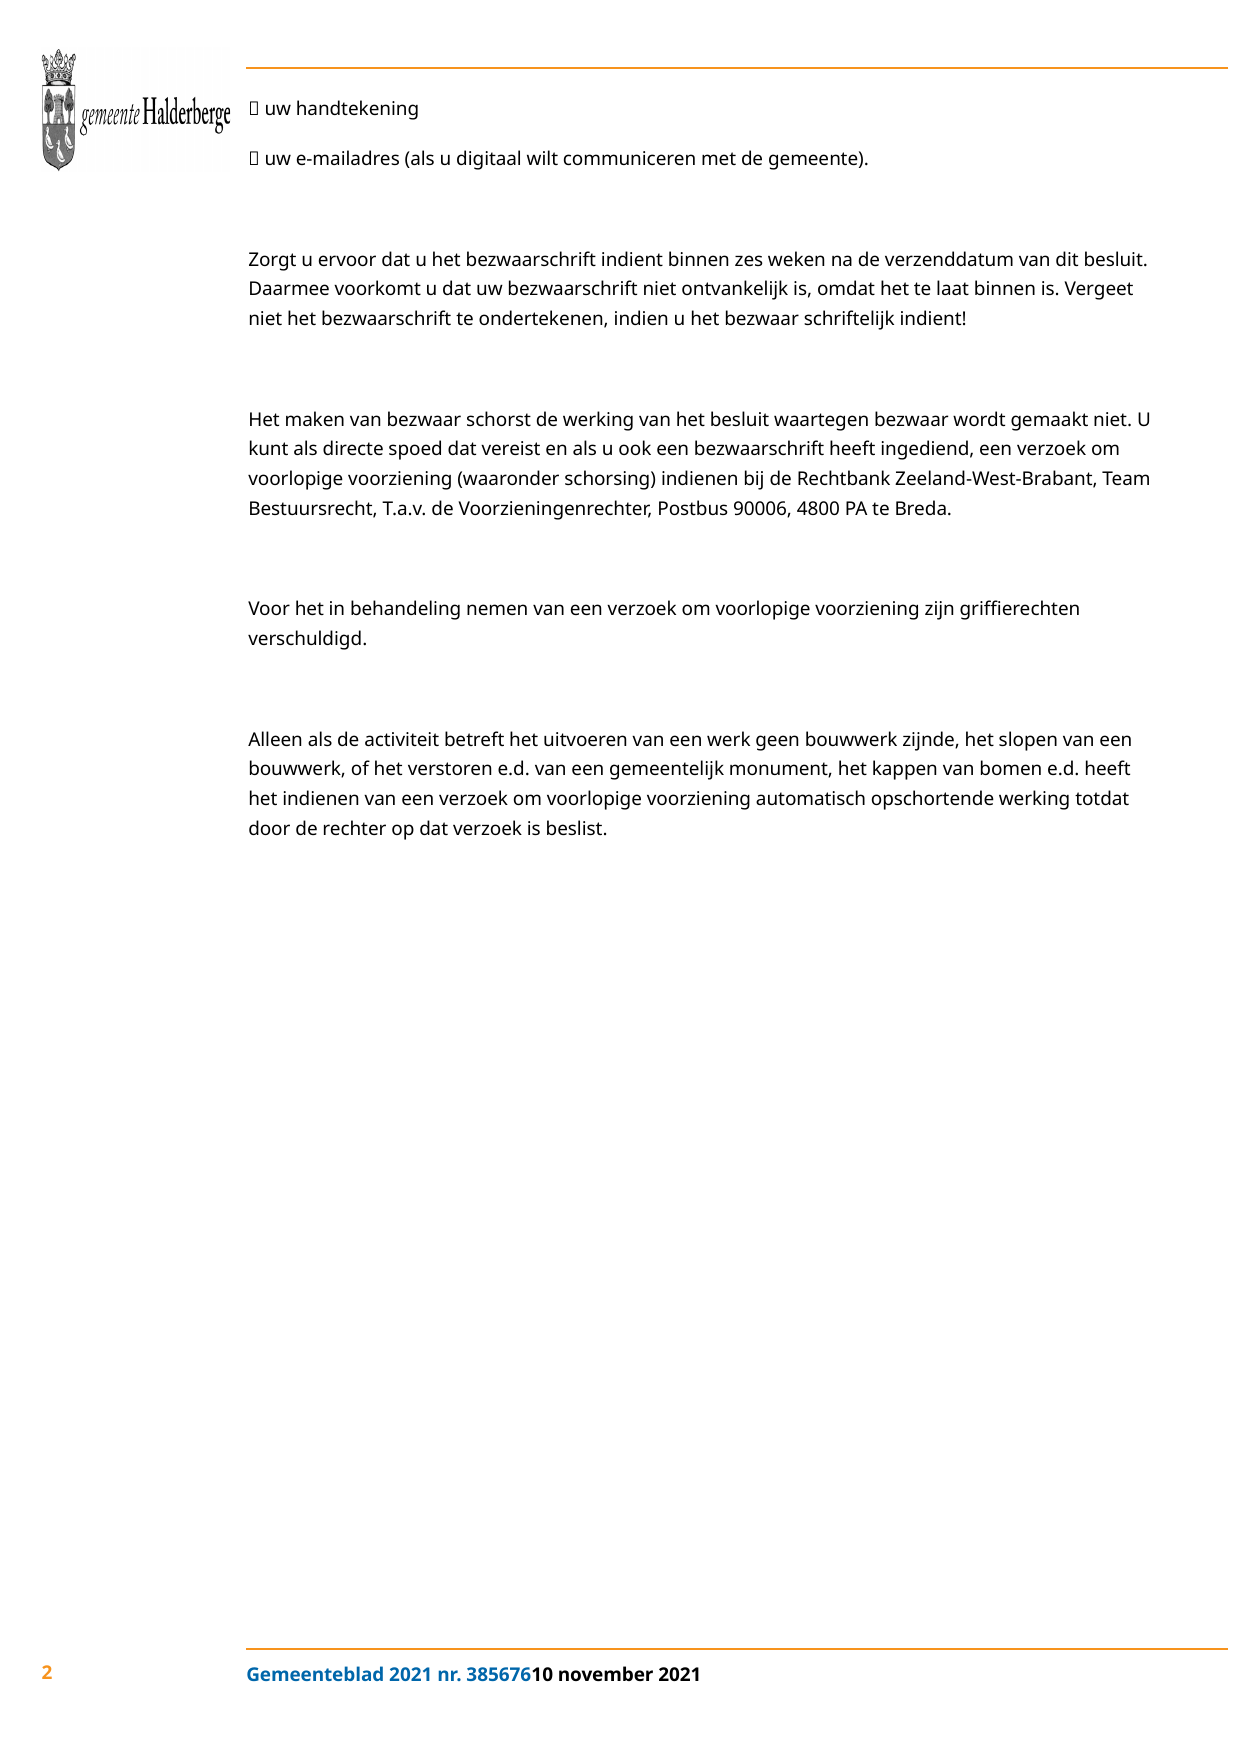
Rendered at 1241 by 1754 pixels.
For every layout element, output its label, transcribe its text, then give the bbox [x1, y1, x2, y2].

text Zorgt u ervoor dat u het bezwaarschrift indient binnen zes weken na de verzenddatum van dit besluit. Daarmee voorkomt u dat uw bezwaarschrift niet ontvankelijk is, omdat het te laat binnen is. Vergeet niet het bezwaarschrift te ondertekenen, indien u het bezwaar schriftelijk indient! [248, 246, 1152, 331]
text  uw e-mailadres (als u digitaal wilt communiceren met de gemeente). [248, 145, 1152, 171]
text  uw handtekening [248, 95, 1152, 121]
picture [41, 47, 231, 172]
text Alleen als de activiteit betreft het uitvoeren van een werk geen bouwwerk zijnde, het slopen van een bouwwerk, of het verstoren e.d. van een gemeentelijk monument, het kappen van bomen e.d. heeft het indienen van een verzoek om voorlopige voorziening automatisch opschortende werking totdat door de rechter op dat verzoek is beslist. [248, 726, 1152, 841]
text Voor het in behandeling nemen van een verzoek om voorlopige voorziening zijn griffierechten verschuldigd. [248, 596, 1152, 651]
text Het maken van bezwaar schorst de werking van het besluit waartegen bezwaar wordt gemaakt niet. U kunt als directe spoed dat vereist en als u ook een bezwaarschrift heeft ingediend, een verzoek om voorlopige voorziening (waaronder schorsing) indienen bij de Rechtbank Zeeland-West-Brabant, Team Bestuursrecht, T.a.v. de Voorzieningenrechter, Postbus 90006, 4800 PA te Breda. [248, 406, 1152, 521]
